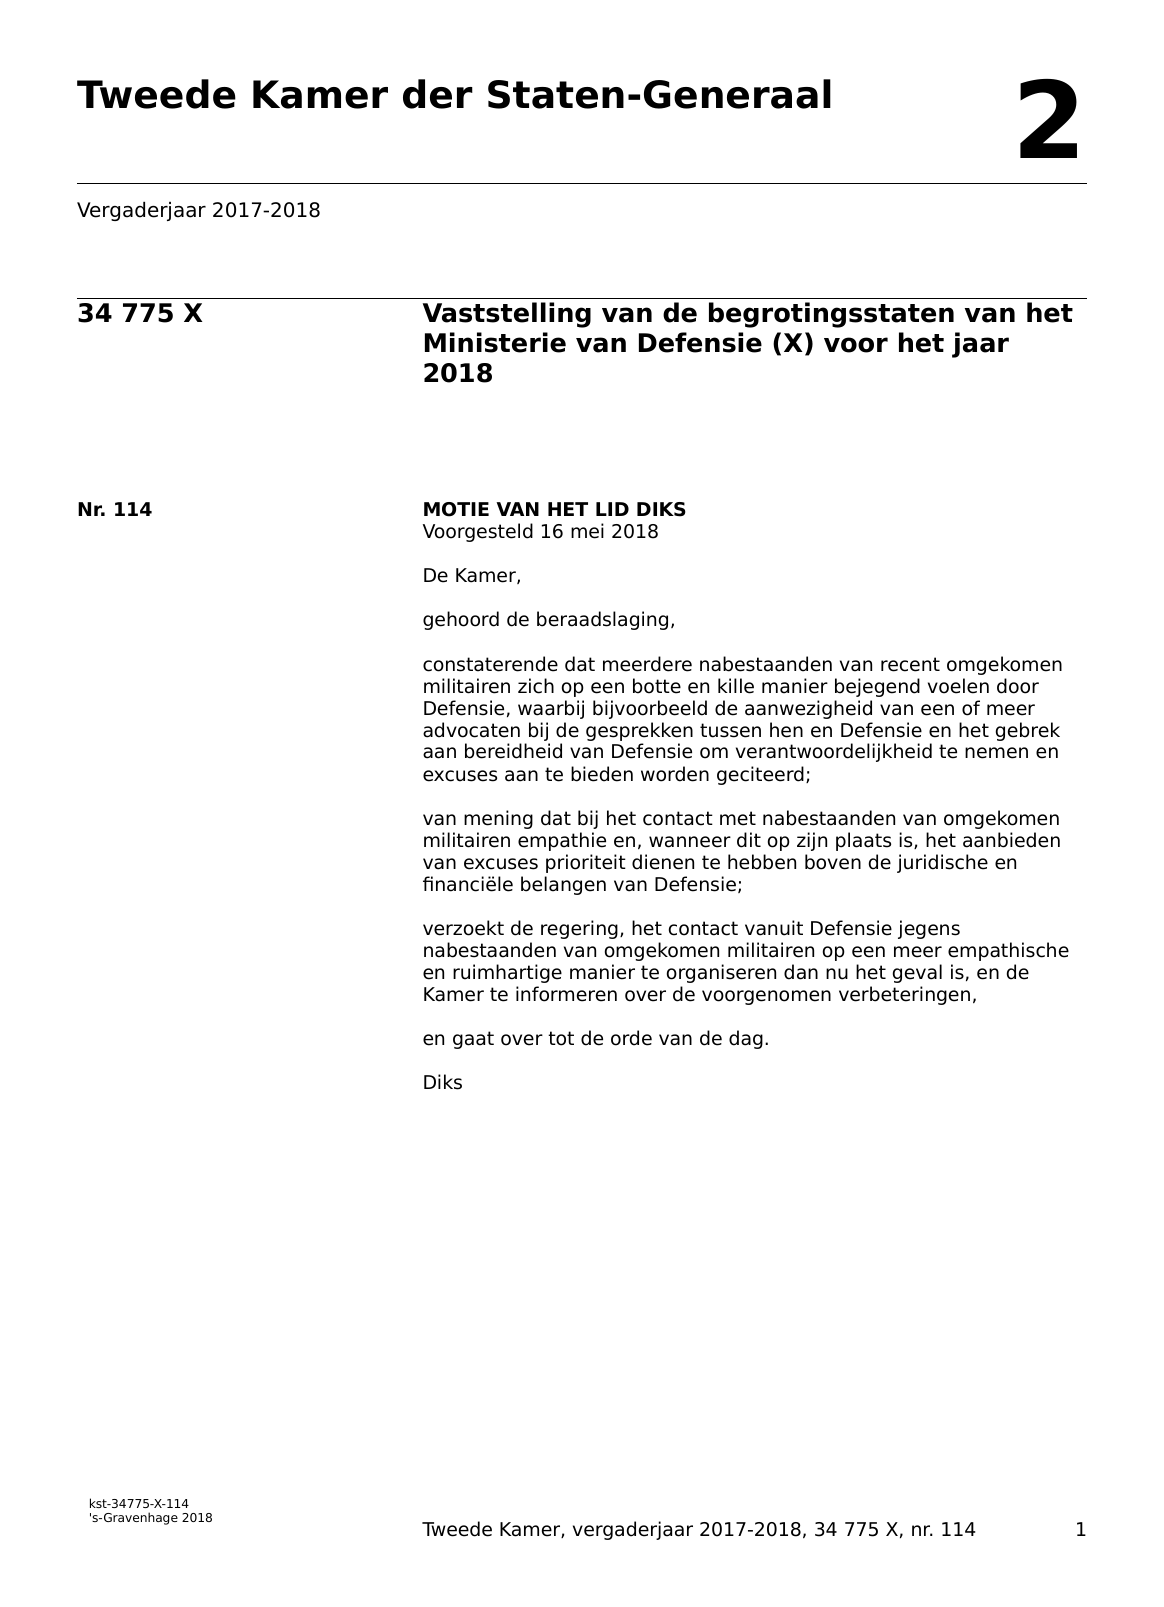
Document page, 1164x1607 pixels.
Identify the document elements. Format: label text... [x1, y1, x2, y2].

table_cell Vergaderjaar 2017-2018 [77, 184, 1087, 298]
text 's-Gravenhage 2018 [88, 1511, 323, 1525]
text en gaat over tot de orde van de dag. [422, 1028, 1087, 1050]
text kst-34775-X-114 [88, 1497, 323, 1511]
table_header Tweede Kamer der Staten-Generaal [77, 59, 886, 183]
text constaterende dat meerdere nabestaanden van recent omgekomen militairen zich op een botte en kille manier bejegend voelen door Defensie, waarbij bijvoorbeeld de aanwezigheid van een of meer advocaten bij de gesprekken tussen hen en Defensie en het gebrek aan bereidheid van Defensie om verantwoordelijkheid te nemen en excuses aan te bieden worden geciteerd; [422, 653, 1087, 785]
text verzoekt de regering, het contact vanuit Defensie jegens nabestaanden van omgekomen militairen op een meer empathische en ruimhartige manier te organiseren dan nu het geval is, en de Kamer te informeren over de voorgenomen verbeteringen, [422, 918, 1087, 1006]
subtitle 34 775 X Vaststelling van de begrotingsstaten van het Ministerie van Defensie (X) voor het jaar 2018 [77, 299, 1087, 388]
text Voorgesteld 16 mei 2018 [422, 521, 1087, 543]
subtitle Nr. 114 MOTIE VAN HET LID DIKS [77, 499, 1087, 521]
table_header 2 [886, 59, 1087, 183]
text De Kamer, [422, 565, 1087, 587]
text gehoord de beraadslaging, [422, 609, 1087, 631]
text Diks [422, 1072, 1087, 1094]
text van mening dat bij het contact met nabestaanden van omgekomen militairen empathie en, wanneer dit op zijn plaats is, het aanbieden van excuses prioriteit dienen te hebben boven de juridische en financiële belangen van Defensie; [422, 808, 1087, 896]
